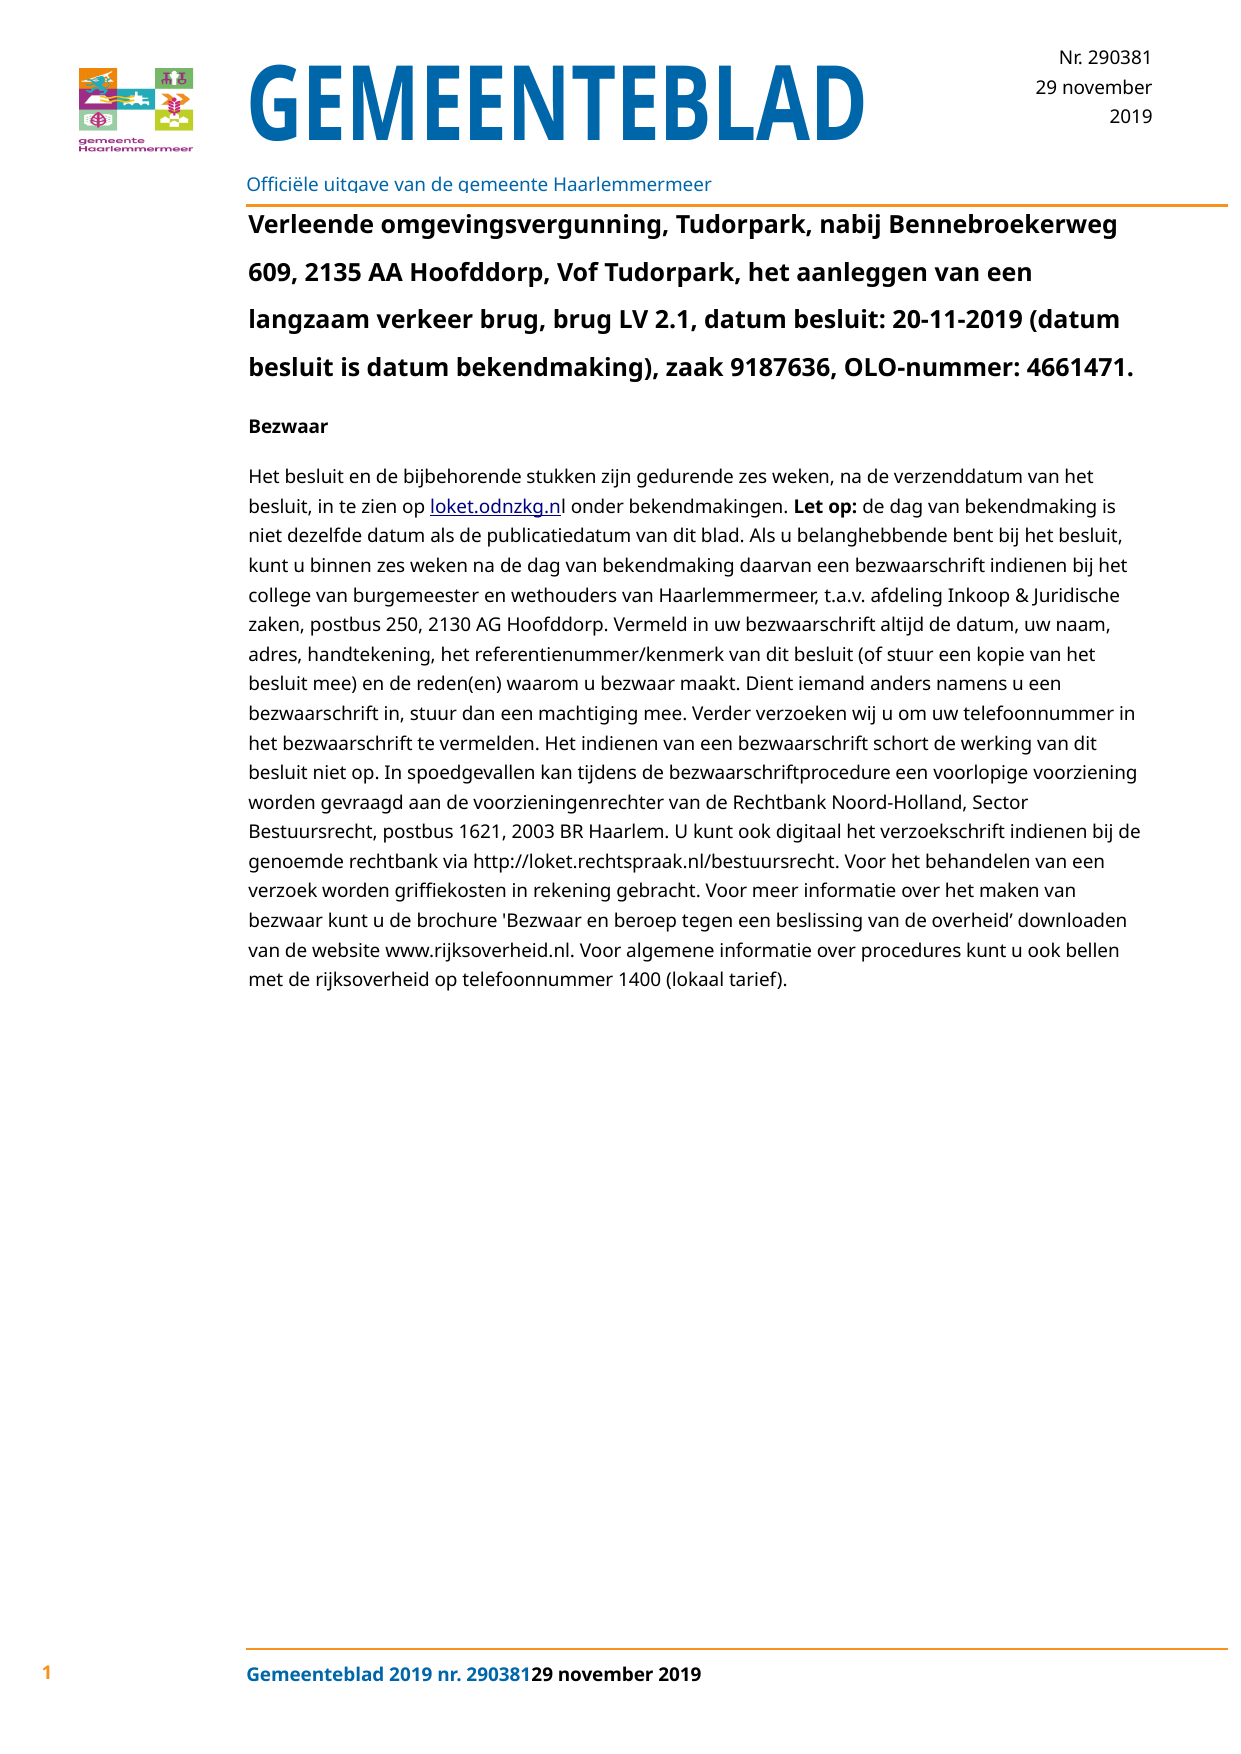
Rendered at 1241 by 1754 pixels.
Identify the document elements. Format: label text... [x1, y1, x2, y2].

text Bezwaar [248, 413, 1152, 439]
text Het besluit en de bijbehorende stukken zijn gedurende zes weken, na de verzenddatum van het besluit, in te zien op loket.odnzkg.nl onder bekendmakingen. Let op: de dag van bekendmaking is niet dezelfde datum als de publicatiedatum van dit blad. Als u belanghebbende bent bij het besluit, kunt u binnen zes weken na de dag van bekendmaking daarvan een bezwaarschrift indienen bij het college van burgemeester en wethouders van Haarlemmermeer, t.a.v. afdeling Inkoop & Juridische zaken, postbus 250, 2130 AG Hoofddorp. Vermeld in uw bezwaarschrift altijd de datum, uw naam, adres, handtekening, het referentienummer/kenmerk van dit besluit (of stuur een kopie van het besluit mee) en de reden(en) waarom u bezwaar maakt. Dient iemand anders namens u een bezwaarschrift in, stuur dan een machtiging mee. Verder verzoeken wij u om uw telefoonnummer in het bezwaarschrift te vermelden. Het indienen van een bezwaarschrift schort de werking van dit besluit niet op. In spoedgevallen kan tijdens de bezwaarschriftprocedure een voorlopige voorziening worden gevraagd aan de voorzieningenrechter van de Rechtbank Noord-Holland, Sector Bestuursrecht, postbus 1621, 2003 BR Haarlem. U kunt ook digitaal het verzoekschrift indienen bij de genoemde rechtbank via http://loket.rechtspraak.nl/bestuursrecht. Voor het behandelen van een verzoek worden griffiekosten in rekening gebracht. Voor meer informatie over het maken van bezwaar kunt u de brochure 'Bezwaar en beroep tegen een beslissing van de overheid’ downloaden van de website www.rijksoverheid.nl. Voor algemene informatie over procedures kunt u ook bellen met de rijksoverheid op telefoonnummer 1400 (lokaal tarief). [248, 463, 1152, 992]
picture [41, 47, 231, 172]
text Verleende omgevingsvergunning, Tudorpark, nabij Bennebroekerweg 609, 2135 AA Hoofddorp, Vof Tudorpark, het aanleggen van een langzaam verkeer brug, brug LV 2.1, datum besluit: 20-11-2019 (datum besluit is datum bekendmaking), zaak 9187636, OLO-nummer: 4661471. [248, 207, 1152, 384]
